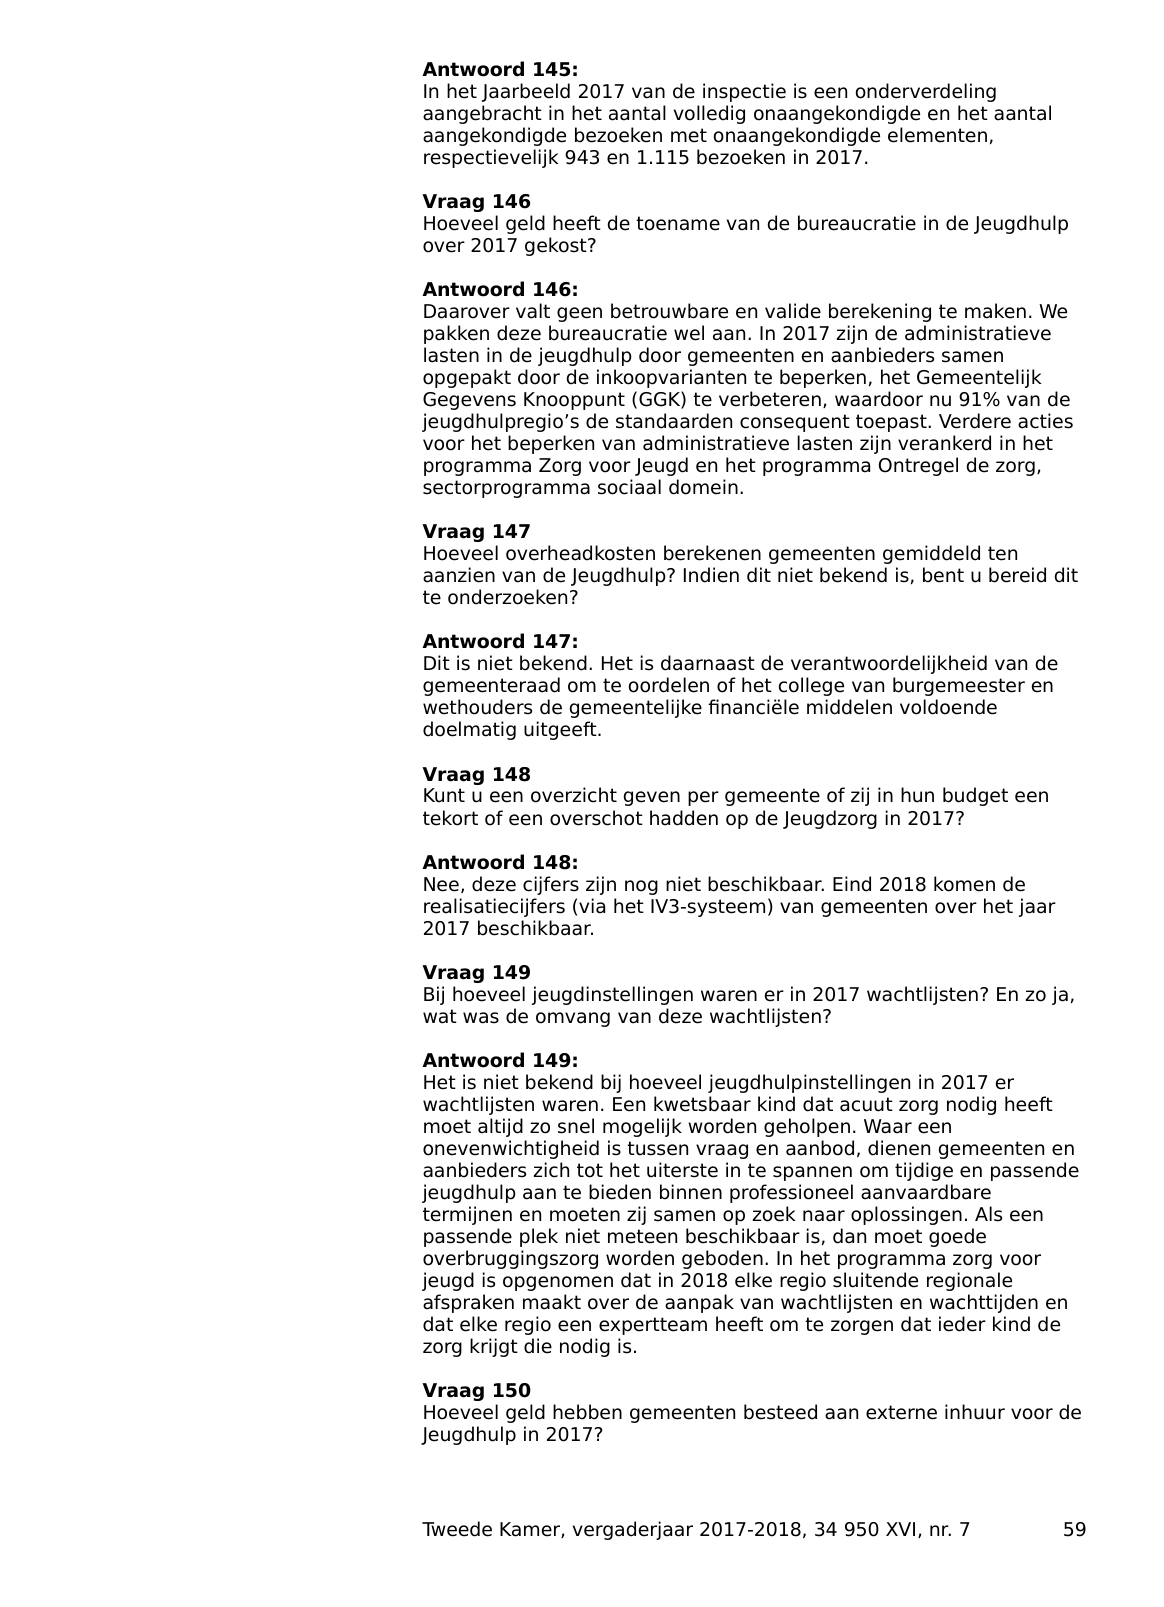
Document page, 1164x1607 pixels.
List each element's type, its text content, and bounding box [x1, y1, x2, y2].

text Vraag 148 [422, 763, 1087, 785]
text Antwoord 148: [422, 852, 1087, 873]
text Vraag 149 [422, 962, 1087, 984]
text Vraag 150 [422, 1380, 1087, 1402]
text Het is niet bekend bij hoeveel jeugdhulpinstellingen in 2017 er wachtlijsten waren. Een kwetsbaar kind dat acuut zorg nodig heeft moet altijd zo snel mogelijk worden geholpen. Waar een onevenwichtigheid is tussen vraag en aanbod, dienen gemeenten en aanbieders zich tot het uiterste in te spannen om tijdige en passende jeugdhulp aan te bieden binnen professioneel aanvaardbare termijnen en moeten zij samen op zoek naar oplossingen. Als een passende plek niet meteen beschikbaar is, dan moet goede overbruggingszorg worden geboden. In het programma zorg voor jeugd is opgenomen dat in 2018 elke regio sluitende regionale afspraken maakt over de aanpak van wachtlijsten en wachttijden en dat elke regio een expertteam heeft om te zorgen dat ieder kind de zorg krijgt die nodig is. [422, 1072, 1087, 1357]
text Bij hoeveel jeugdinstellingen waren er in 2017 wachtlijsten? En zo ja, wat was de omvang van deze wachtlijsten? [422, 984, 1087, 1028]
text Nee, deze cijfers zijn nog niet beschikbaar. Eind 2018 komen de realisatiecijfers (via het IV3-systeem) van gemeenten over het jaar 2017 beschikbaar. [422, 873, 1087, 939]
text Hoeveel overheadkosten berekenen gemeenten gemiddeld ten aanzien van de Jeugdhulp? Indien dit niet bekend is, bent u bereid dit te onderzoeken? [422, 543, 1087, 609]
text Antwoord 147: [422, 631, 1087, 653]
text Hoeveel geld hebben gemeenten besteed aan externe inhuur voor de Jeugdhulp in 2017? [422, 1402, 1087, 1446]
text Antwoord 145: [422, 59, 1087, 81]
text In het Jaarbeeld 2017 van de inspectie is een onderverdeling aangebracht in het aantal volledig onaangekondigde en het aantal aangekondigde bezoeken met onaangekondigde elementen, respectievelijk 943 en 1.115 bezoeken in 2017. [422, 81, 1087, 169]
text Antwoord 149: [422, 1050, 1087, 1072]
text Vraag 146 [422, 191, 1087, 213]
text Vraag 147 [422, 521, 1087, 543]
text Daarover valt geen betrouwbare en valide berekening te maken. We pakken deze bureaucratie wel aan. In 2017 zijn de administratieve lasten in de jeugdhulp door gemeenten en aanbieders samen opgepakt door de inkoopvarianten te beperken, het Gemeentelijk Gegevens Knooppunt (GGK) te verbeteren, waardoor nu 91% van de jeugdhulpregio’s de standaarden consequent toepast. Verdere acties voor het beperken van administratieve lasten zijn verankerd in het programma Zorg voor Jeugd en het programma Ontregel de zorg, sectorprogramma sociaal domein. [422, 301, 1087, 499]
text Hoeveel geld heeft de toename van de bureaucratie in de Jeugdhulp over 2017 gekost? [422, 213, 1087, 257]
text Antwoord 146: [422, 279, 1087, 301]
text Kunt u een overzicht geven per gemeente of zij in hun budget een tekort of een overschot hadden op de Jeugdzorg in 2017? [422, 785, 1087, 829]
text Dit is niet bekend. Het is daarnaast de verantwoordelijkheid van de gemeenteraad om te oordelen of het college van burgemeester en wethouders de gemeentelijke financiële middelen voldoende doelmatig uitgeeft. [422, 653, 1087, 741]
